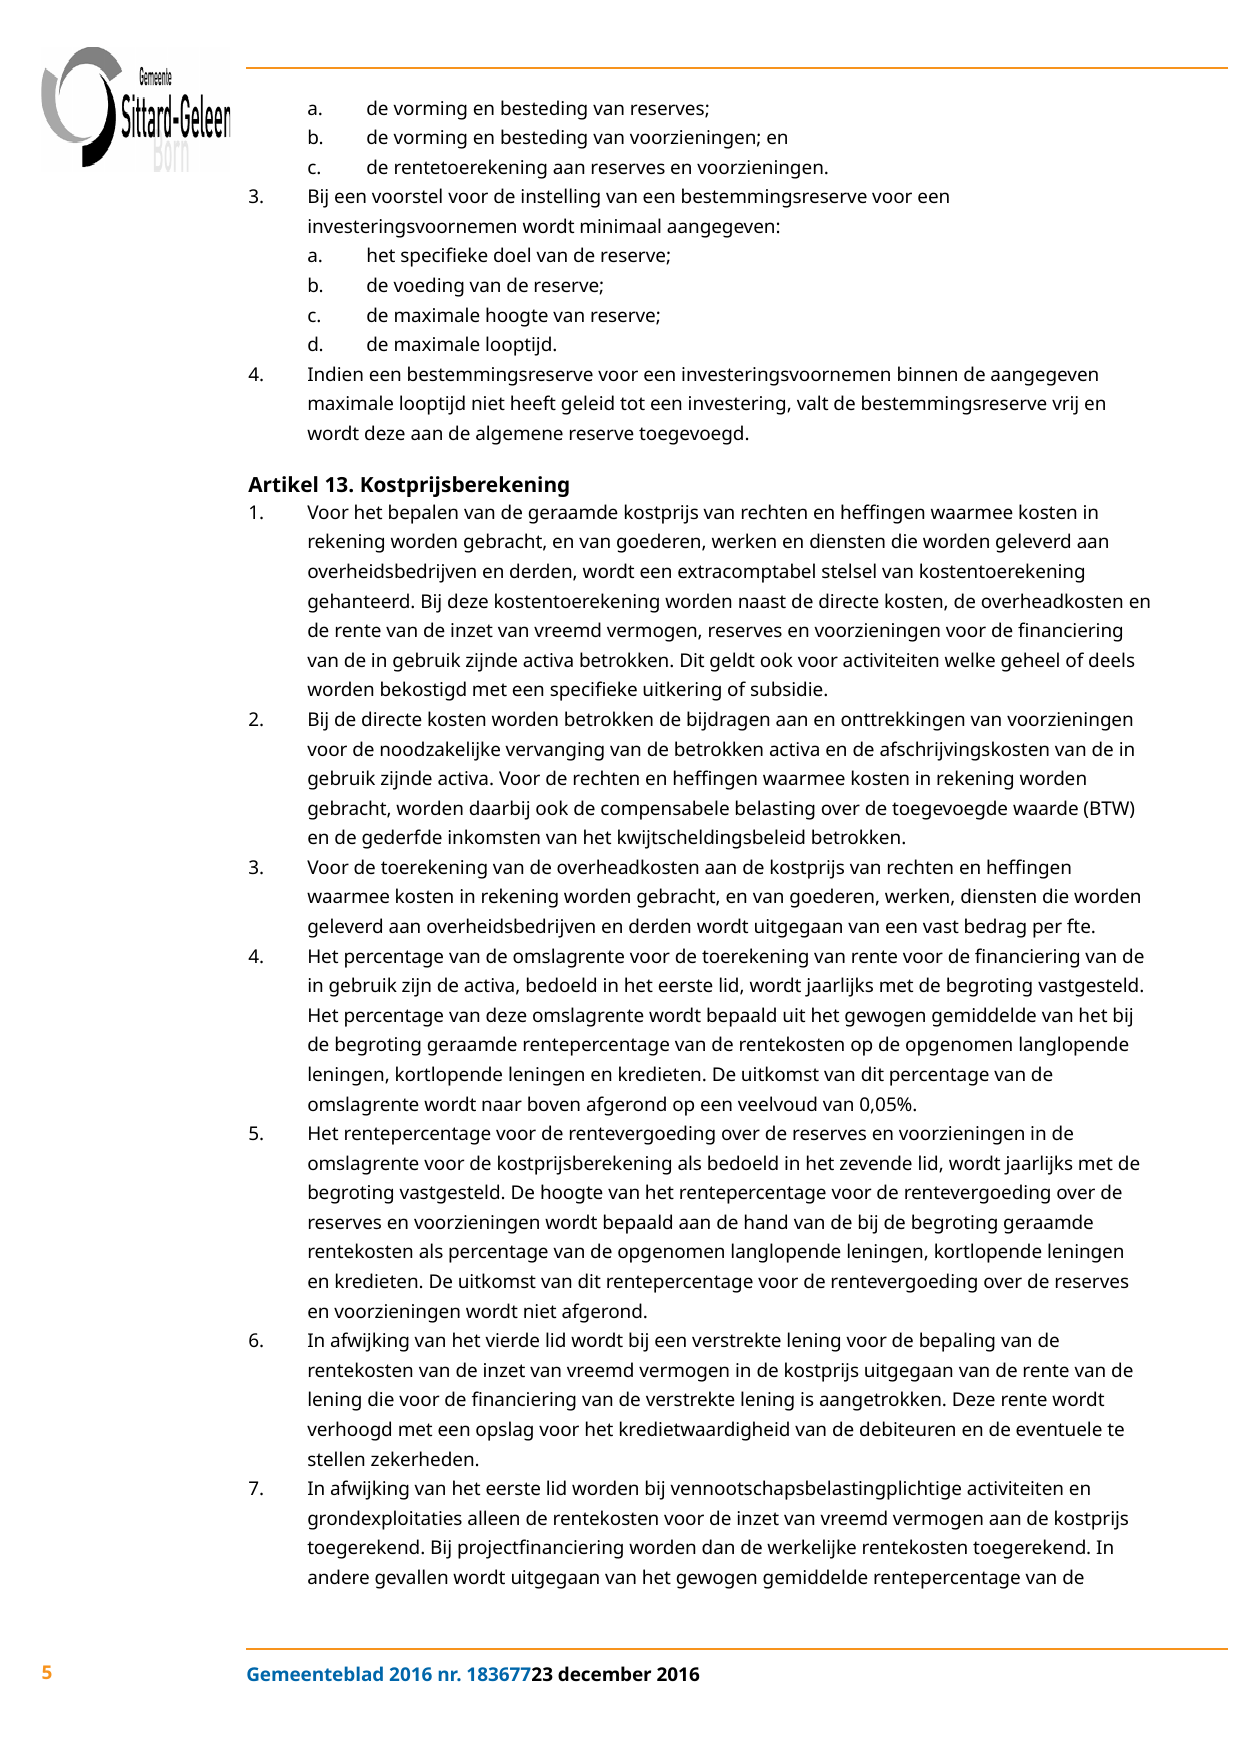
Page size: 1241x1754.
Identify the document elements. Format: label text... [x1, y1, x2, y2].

list In afwijking van het vierde lid wordt bij een verstrekte lening voor de bepaling van de rentekosten van de inzet van vreemd vermogen in de kostprijs uitgegaan van de rente van de lening die voor de financiering van de verstrekte lening is aangetrokken. Deze rente wordt verhoogd met een opslag voor het kredietwaardigheid van de debiteuren en de eventuele te stellen zekerheden. [248, 1327, 1152, 1471]
list Bij de directe kosten worden betrokken de bijdragen aan en onttrekkingen van voorzieningen voor de noodzakelijke vervanging van de betrokken activa en de afschrijvingskosten van de in gebruik zijnde activa. Voor de rechten en heffingen waarmee kosten in rekening worden gebracht, worden daarbij ook de compensabele belasting over de toegevoegde waarde (BTW) en de gederfde inkomsten van het kwijtscheldingsbeleid betrokken. [248, 706, 1152, 850]
list de rentetoerekening aan reserves en voorzieningen. [307, 154, 1152, 180]
list de vorming en besteding van reserves; [307, 95, 1152, 121]
list Het rentepercentage voor de rentevergoeding over de reserves en voorzieningen in de omslagrente voor de kostprijsberekening als bedoeld in het zevende lid, wordt jaarlijks met de begroting vastgesteld. De hoogte van het rentepercentage voor de rentevergoeding over de reserves en voorzieningen wordt bepaald aan de hand van de bij de begroting geraamde rentekosten als percentage van de opgenomen langlopende leningen, kortlopende leningen en kredieten. De uitkomst van dit rentepercentage voor de rentevergoeding over de reserves en voorzieningen wordt niet afgerond. [248, 1120, 1152, 1323]
list de vorming en besteding van voorzieningen; en [307, 124, 1152, 150]
list Indien een bestemmingsreserve voor een investeringsvoornemen binnen de aangegeven maximale looptijd niet heeft geleid tot een investering, valt de bestemmingsreserve vrij en wordt deze aan de algemene reserve toegevoegd. [248, 361, 1152, 446]
list Voor het bepalen van de geraamde kostprijs van rechten en heffingen waarmee kosten in rekening worden gebracht, en van goederen, werken en diensten die worden geleverd aan overheidsbedrijven en derden, wordt een extracomptabel stelsel van kostentoerekening gehanteerd. Bij deze kostentoerekening worden naast de directe kosten, de overheadkosten en de rente van de inzet van vreemd vermogen, reserves en voorzieningen voor de financiering van de in gebruik zijnde activa betrokken. Dit geldt ook voor activiteiten welke geheel of deels worden bekostigd met een specifieke uitkering of subsidie. [248, 499, 1152, 702]
list In afwijking van het eerste lid worden bij vennootschapsbelastingplichtige activiteiten en grondexploitaties alleen de rentekosten voor de inzet van vreemd vermogen aan de kostprijs toegerekend. Bij projectfinanciering worden dan de werkelijke rentekosten toegerekend. In andere gevallen wordt uitgegaan van het gewogen gemiddelde rentepercentage van de [248, 1475, 1152, 1590]
list Het percentage van de omslagrente voor de toerekening van rente voor de financiering van de in gebruik zijn de activa, bedoeld in het eerste lid, wordt jaarlijks met de begroting vastgesteld. Het percentage van deze omslagrente wordt bepaald uit het gewogen gemiddelde van het bij de begroting geraamde rentepercentage van de rentekosten op de opgenomen langlopende leningen, kortlopende leningen en kredieten. De uitkomst van dit percentage van de omslagrente wordt naar boven afgerond op een veelvoud van 0,05%. [248, 943, 1152, 1116]
picture [41, 47, 231, 172]
list Bij een voorstel voor de instelling van een bestemmingsreserve voor een investeringsvoornemen wordt minimaal aangegeven: [248, 183, 1152, 239]
list de maximale hoogte van reserve; [307, 302, 1152, 328]
list de maximale looptijd. [307, 331, 1152, 357]
list Voor de toerekening van de overheadkosten aan de kostprijs van rechten en heffingen waarmee kosten in rekening worden gebracht, en van goederen, werken, diensten die worden geleverd aan overheidsbedrijven en derden wordt uitgegaan van een vast bedrag per fte. [248, 854, 1152, 939]
text Artikel 13. Kostprijsberekening [248, 471, 1152, 499]
list het specifieke doel van de reserve; [307, 243, 1152, 268]
list de voeding van de reserve; [307, 272, 1152, 298]
